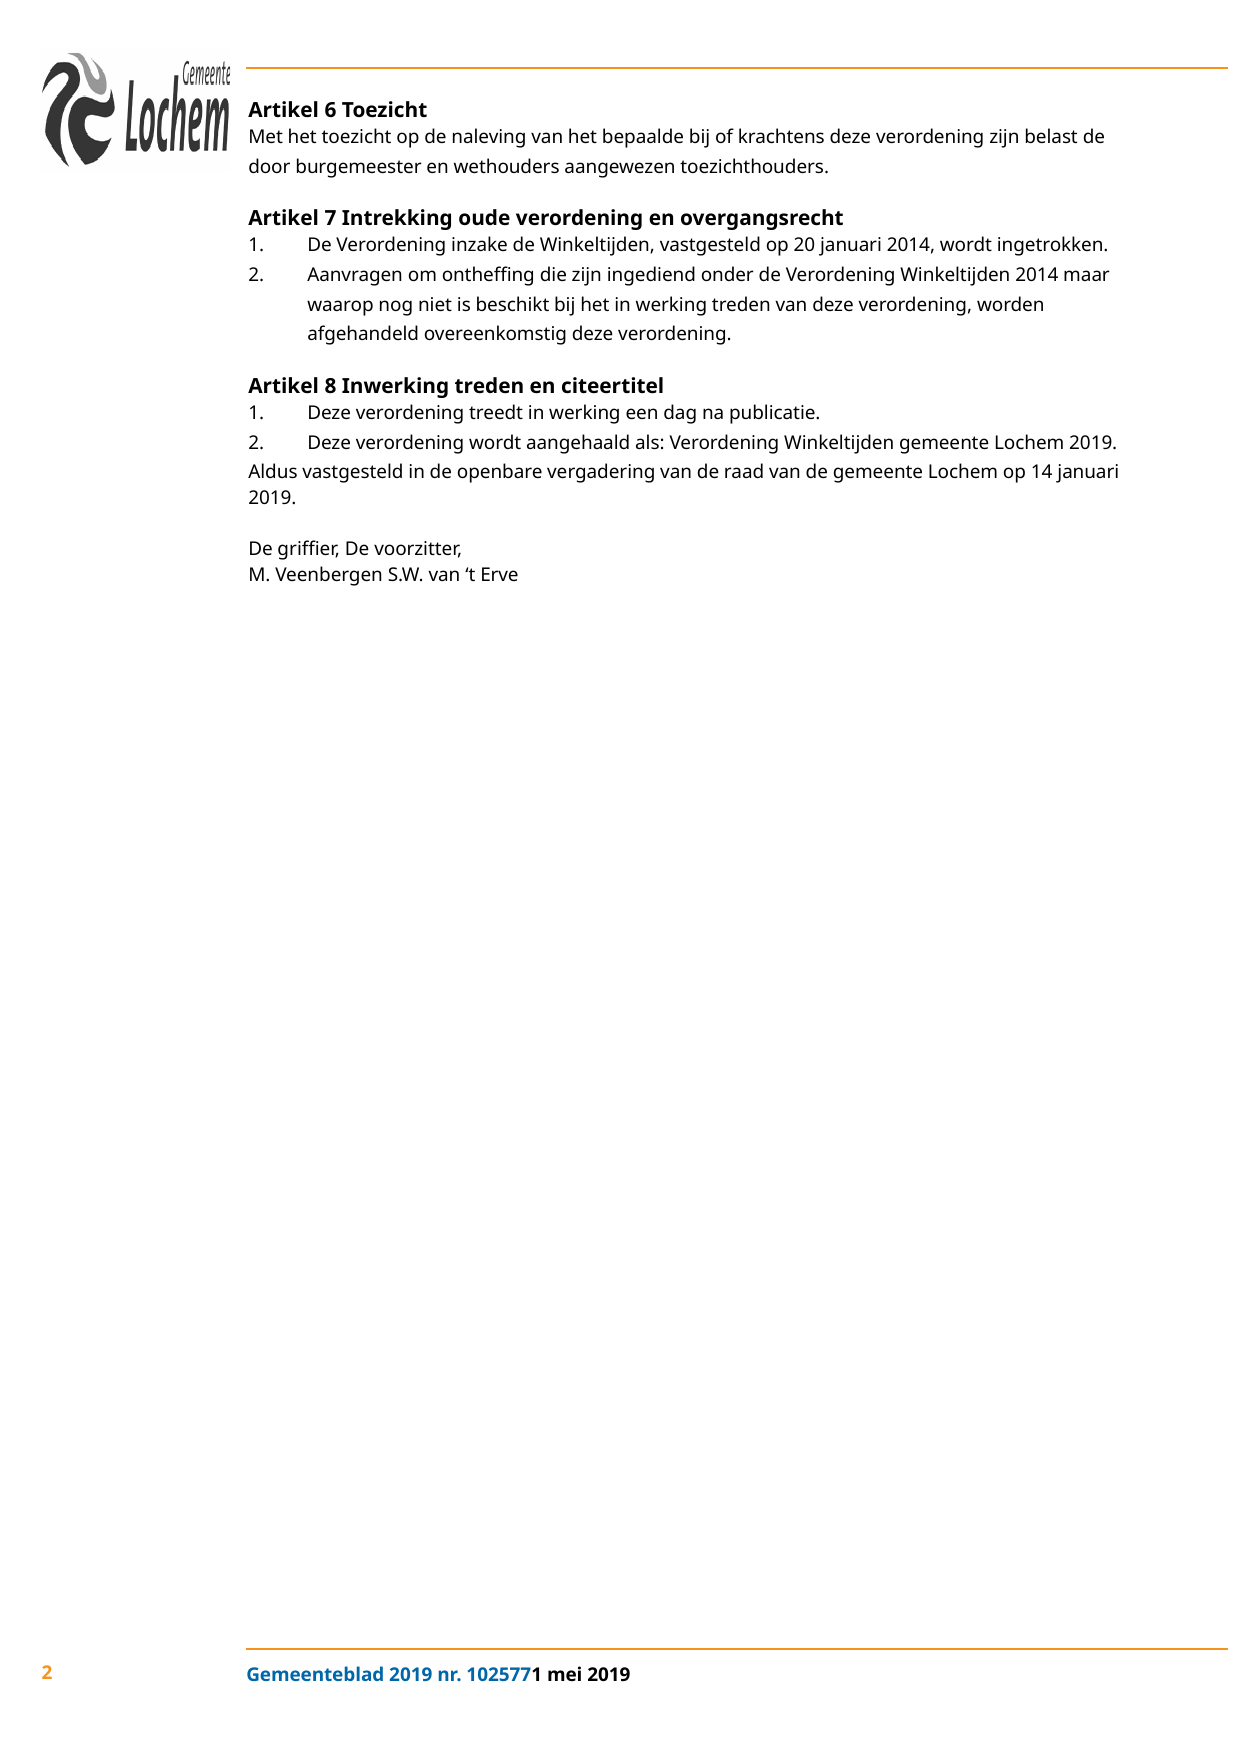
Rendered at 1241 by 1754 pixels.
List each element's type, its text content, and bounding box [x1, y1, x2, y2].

list Aanvragen om ontheffing die zijn ingediend onder de Verordening Winkeltijden 2014 maar waarop nog niet is beschikt bij het in werking treden van deze verordening, worden afgehandeld overeenkomstig deze verordening. [248, 261, 1152, 346]
text Artikel 6 Toezicht [248, 95, 1152, 123]
list Deze verordening treedt in werking een dag na publicatie. [248, 399, 1152, 425]
text Artikel 7 Intrekking oude verordening en overgangsrecht [248, 203, 1152, 232]
text Artikel 8 Inwerking treden en citeertitel [248, 371, 1152, 399]
text M. Veenbergen S.W. van ‘t Erve [248, 561, 1152, 587]
text Met het toezicht op de naleving van het bepaalde bij of krachtens deze verordening zijn belast de door burgemeester en wethouders aangewezen toezichthouders. [248, 123, 1152, 178]
list Deze verordening wordt aangehaald als: Verordening Winkeltijden gemeente Lochem 2019. [248, 429, 1152, 454]
picture [41, 47, 231, 172]
text Aldus vastgesteld in de openbare vergadering van de raad van de gemeente Lochem op 14 januari 2019. [248, 458, 1152, 510]
text De griffier, De voorzitter, [248, 536, 1152, 561]
list De Verordening inzake de Winkeltijden, vastgesteld op 20 januari 2014, wordt ingetrokken. [248, 232, 1152, 257]
